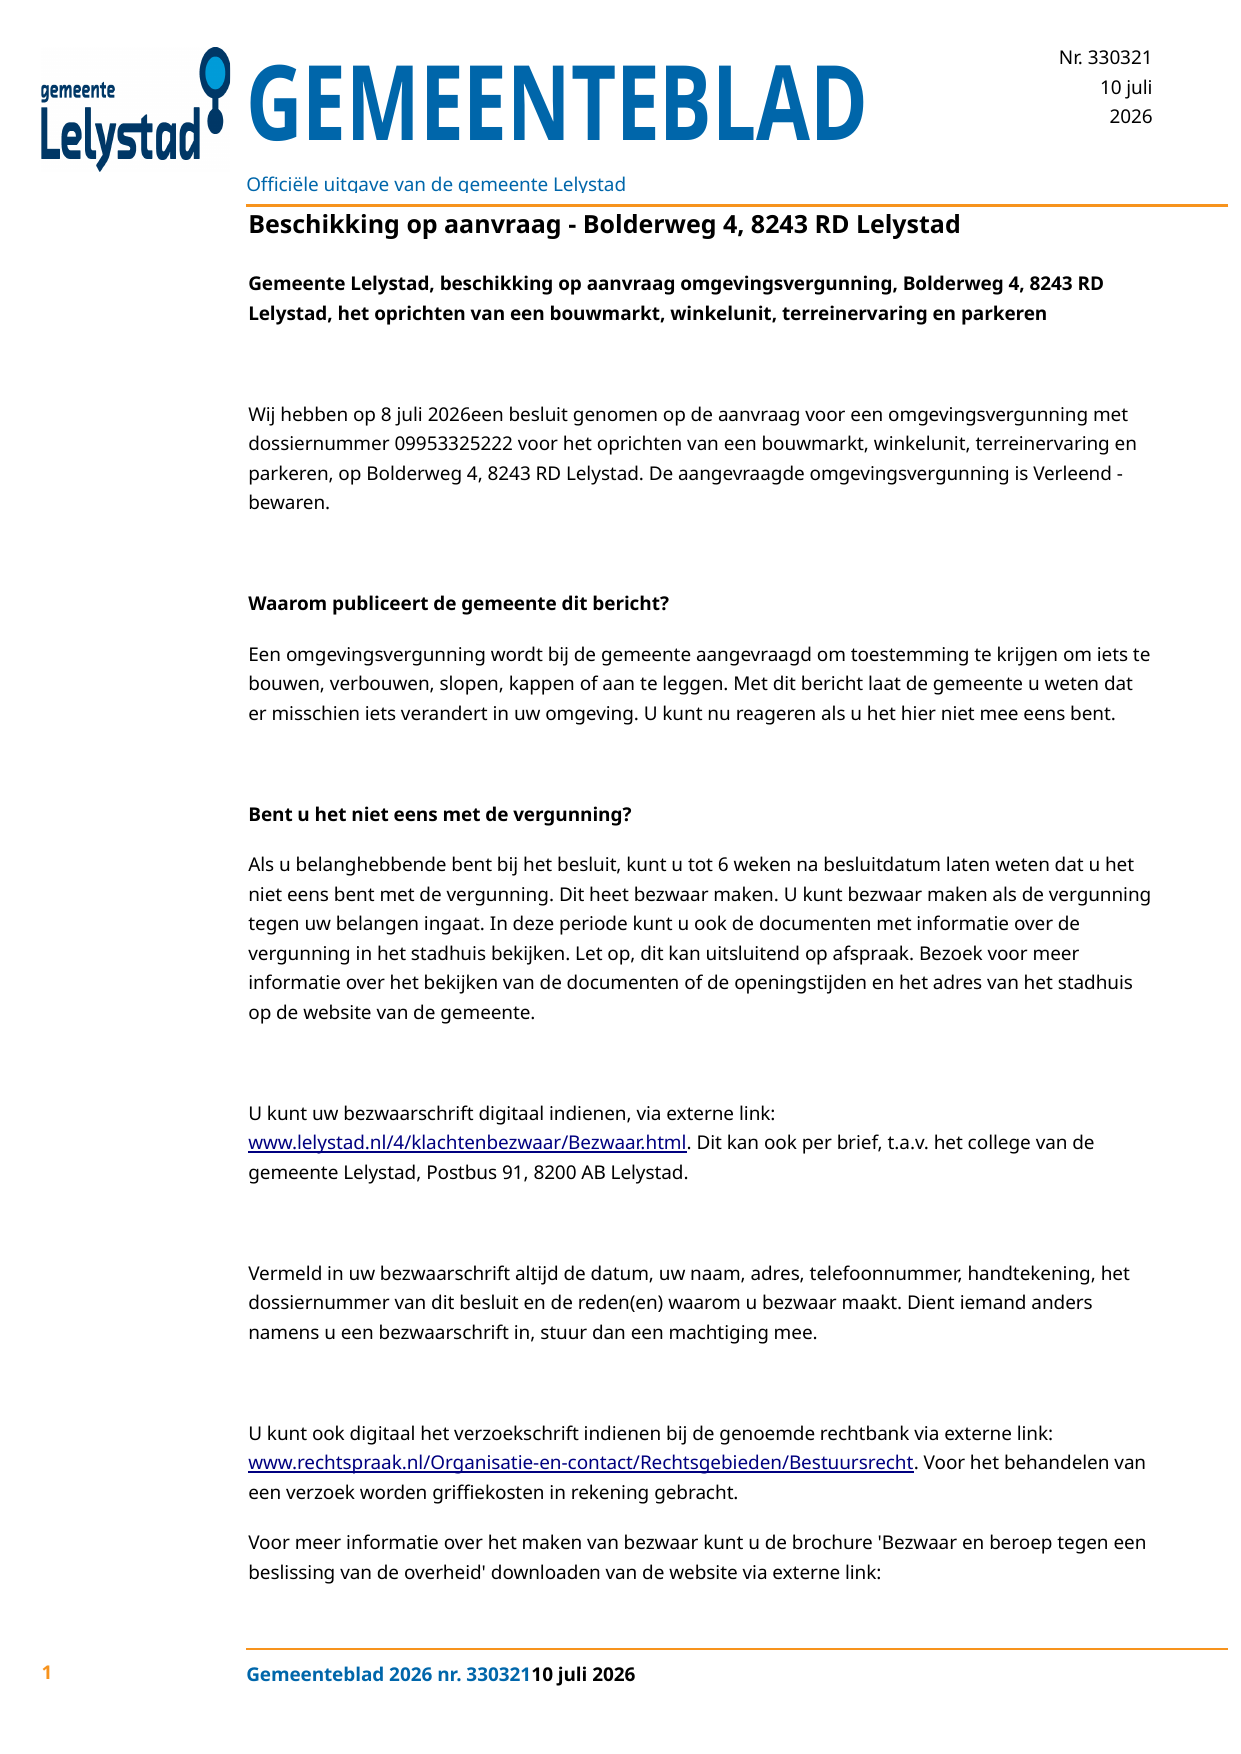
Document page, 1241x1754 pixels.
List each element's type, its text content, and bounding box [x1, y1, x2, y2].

text Wij hebben op 8 juli 2026een besluit genomen op de aanvraag voor een omgevingsvergunning met dossiernummer 09953325222 voor het oprichten van een bouwmarkt, winkelunit, terreinervaring en parkeren, op Bolderweg 4, 8243 RD Lelystad. De aangevraagde omgevingsvergunning is Verleend - bewaren. [248, 401, 1152, 515]
text Gemeente Lelystad, beschikking op aanvraag omgevingsvergunning, Bolderweg 4, 8243 RD Lelystad, het oprichten van een bouwmarkt, winkelunit, terreinervaring en parkeren [248, 270, 1152, 326]
text Bent u het niet eens met de vergunning? [248, 801, 1152, 826]
text Voor meer informatie over het maken van bezwaar kunt u de brochure 'Bezwaar en beroep tegen een beslissing van de overheid' downloaden van de website via externe link: [248, 1529, 1152, 1585]
text Waarom publiceert de gemeente dit bericht? [248, 590, 1152, 616]
text Beschikking op aanvraag - Bolderweg 4, 8243 RD Lelystad [248, 207, 1152, 241]
text U kunt ook digitaal het verzoekschrift indienen bij de genoemde rechtbank via externe link: www.rechtspraak.nl/Organisatie-en-contact/Rechtsgebieden/Bestuursrecht. Voor het behandelen van een verzoek worden griffiekosten in rekening gebracht. [248, 1420, 1152, 1505]
text Als u belanghebbende bent bij het besluit, kunt u tot 6 weken na besluitdatum laten weten dat u het niet eens bent met de vergunning. Dit heet bezwaar maken. U kunt bezwaar maken als de vergunning tegen uw belangen ingaat. In deze periode kunt u ook de documenten met informatie over de vergunning in het stadhuis bekijken. Let op, dit kan uitsluitend op afspraak. Bezoek voor meer informatie over het bekijken van de documenten of de openingstijden en het adres van het stadhuis op de website van de gemeente. [248, 851, 1152, 1025]
text Een omgevingsvergunning wordt bij de gemeente aangevraagd om toestemming te krijgen om iets te bouwen, verbouwen, slopen, kappen of aan te leggen. Met dit bericht laat de gemeente u weten dat er misschien iets verandert in uw omgeving. U kunt nu reageren als u het hier niet mee eens bent. [248, 641, 1152, 726]
text Vermeld in uw bezwaarschrift altijd de datum, uw naam, adres, telefoonnummer, handtekening, het dossiernummer van dit besluit en de reden(en) waarom u bezwaar maakt. Dient iemand anders namens u een bezwaarschrift in, stuur dan een machtiging mee. [248, 1260, 1152, 1345]
picture [41, 47, 231, 172]
text U kunt uw bezwaarschrift digitaal indienen, via externe link: www.lelystad.nl/4/klachtenbezwaar/Bezwaar.html. Dit kan ook per brief, t.a.v. het college van de gemeente Lelystad, Postbus 91, 8200 AB Lelystad. [248, 1100, 1152, 1185]
